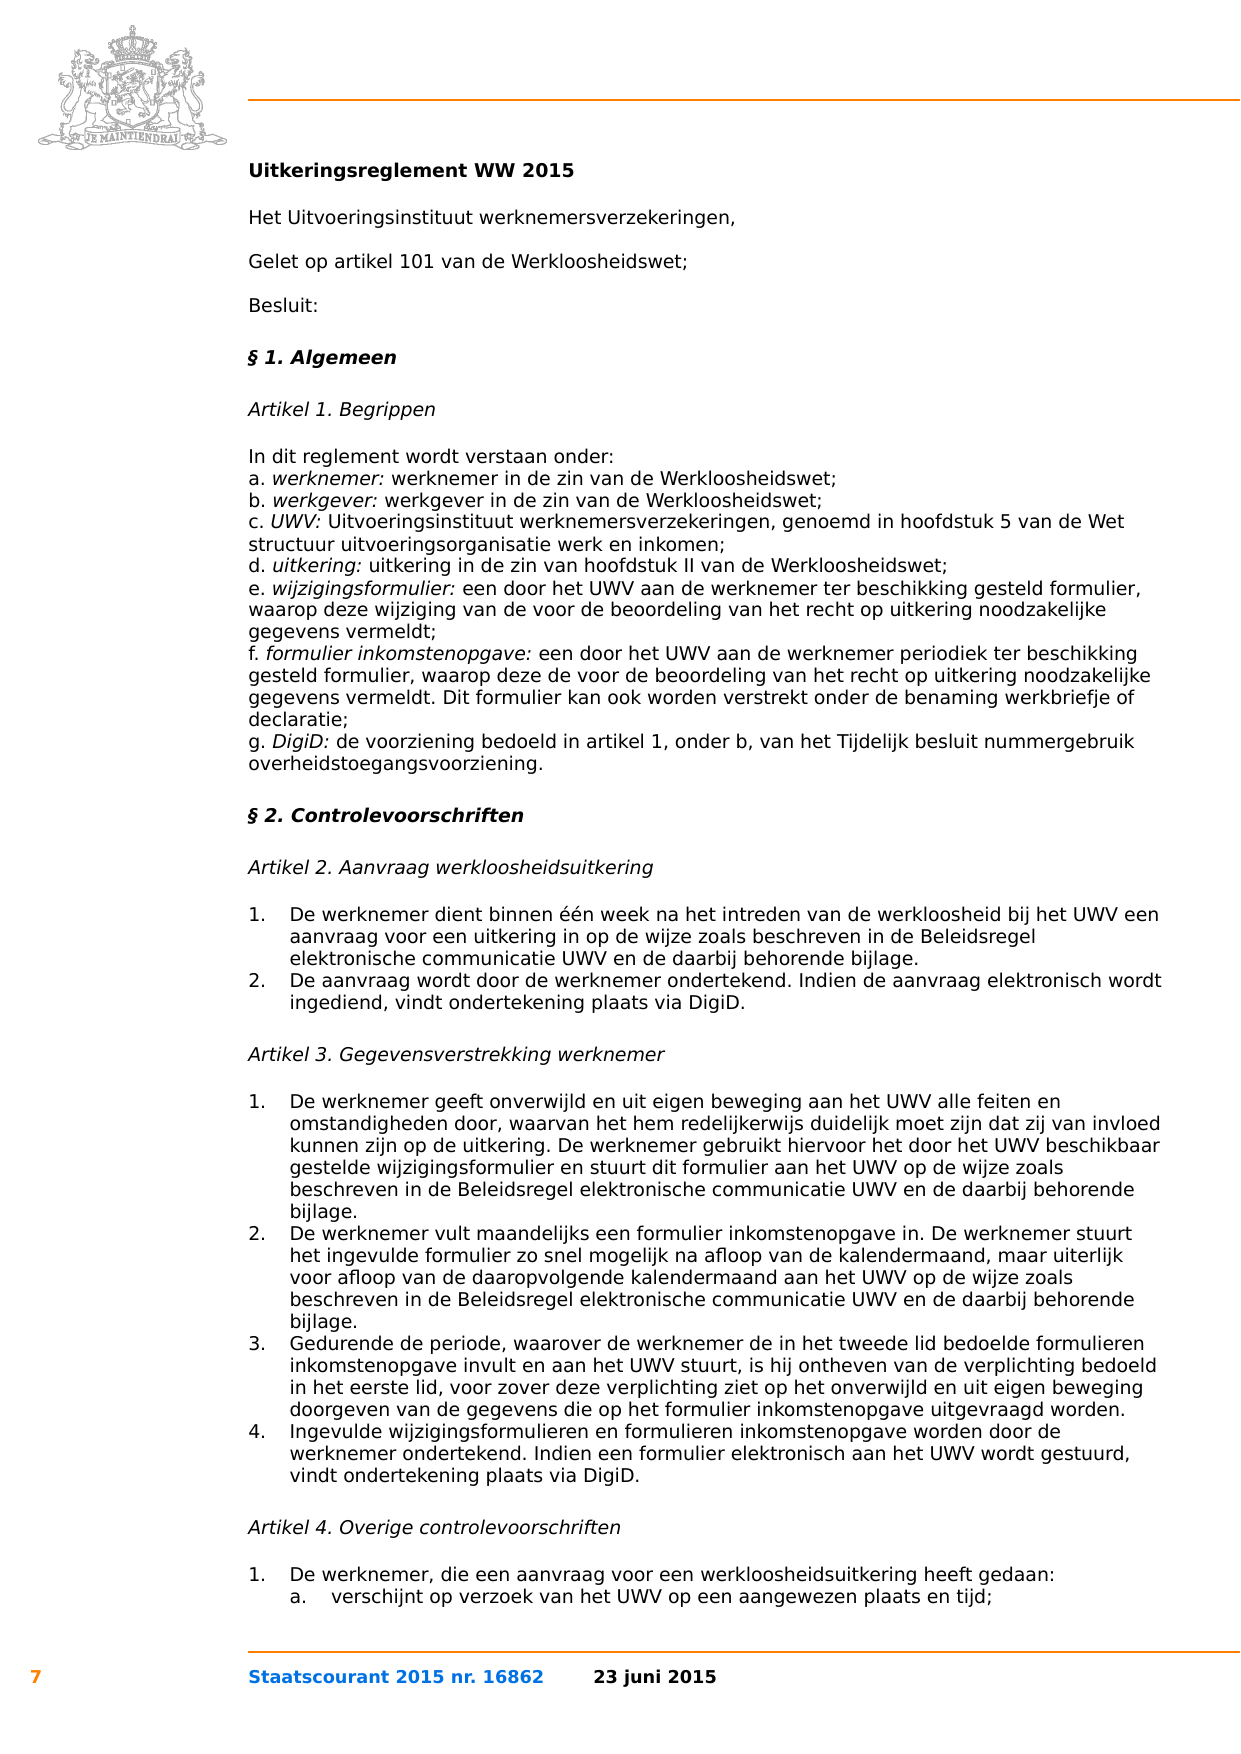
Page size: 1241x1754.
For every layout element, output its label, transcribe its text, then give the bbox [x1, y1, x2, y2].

text 4. Ingevulde wijzigingsformulieren en formulieren inkomstenopgave worden door de werknemer ondertekend. Indien een formulier elektronisch aan het UWV wordt gestuurd, vindt ondertekening plaats via DigiD. [248, 1421, 1163, 1487]
text b. werkgever: werkgever in de zin van de Werkloosheidswet; [248, 489, 1163, 511]
text Gelet op artikel 101 van de Werkloosheidswet; [248, 251, 1163, 273]
subtitle § 2. Controlevoorschriften [248, 805, 1163, 827]
text 2. De werknemer vult maandelijks een formulier inkomstenopgave in. De werknemer stuurt het ingevulde formulier zo snel mogelijk na afloop van de kalendermaand, maar uiterlijk voor afloop van de daaropvolgende kalendermaand aan het UWV op de wijze zoals beschreven in de Beleidsregel elektronische communicatie UWV en de daarbij behorende bijlage. [248, 1223, 1163, 1333]
text Het Uitvoeringsinstituut werknemersverzekeringen, [248, 207, 1163, 229]
subtitle Uitkeringsreglement WW 2015 [248, 160, 1163, 182]
text e. wijzigingsformulier: een door het UWV aan de werknemer ter beschikking gesteld formulier, waarop deze wijziging van de voor de beoordeling van het recht op uitkering noodzakelijke gegevens vermeldt; [248, 577, 1163, 643]
text g. DigiD: de voorziening bedoeld in artikel 1, onder b, van het Tijdelijk besluit nummergebruik overheidstoegangsvoorziening. [248, 731, 1163, 775]
text 1. De werknemer dient binnen één week na het intreden van de werkloosheid bij het UWV een aanvraag voor een uitkering in op de wijze zoals beschreven in de Beleidsregel elektronische communicatie UWV en de daarbij behorende bijlage. [248, 904, 1163, 970]
text a. verschijnt op verzoek van het UWV op een aangewezen plaats en tijd; [289, 1586, 1163, 1608]
subtitle § 1. Algemeen [248, 347, 1163, 368]
text 3. Gedurende de periode, waarover de werknemer de in het tweede lid bedoelde formulieren inkomstenopgave invult en aan het UWV stuurt, is hij ontheven van de verplichting bedoeld in het eerste lid, voor zover deze verplichting ziet op het onverwijld en uit eigen beweging doorgeven van de gegevens die op het formulier inkomstenopgave uitgevraagd worden. [248, 1333, 1163, 1421]
text 1. De werknemer geeft onverwijld en uit eigen beweging aan het UWV alle feiten en omstandigheden door, waarvan het hem redelijkerwijs duidelijk moet zijn dat zij van invloed kunnen zijn op de uitkering. De werknemer gebruikt hiervoor het door het UWV beschikbaar gestelde wijzigingsformulier en stuurt dit formulier aan het UWV op de wijze zoals beschreven in de Beleidsregel elektronische communicatie UWV en de daarbij behorende bijlage. [248, 1091, 1163, 1223]
subtitle Artikel 2. Aanvraag werkloosheidsuitkering [248, 857, 1163, 879]
text 2. De aanvraag wordt door de werknemer ondertekend. Indien de aanvraag elektronisch wordt ingediend, vindt ondertekening plaats via DigiD. [248, 970, 1163, 1014]
text d. uitkering: uitkering in de zin van hoofdstuk II van de Werkloosheidswet; [248, 555, 1163, 577]
text In dit reglement wordt verstaan onder: [248, 446, 1163, 467]
text Besluit: [248, 294, 1163, 317]
picture [38, 25, 227, 150]
text a. werknemer: werknemer in de zin van de Werkloosheidswet; [248, 467, 1163, 489]
subtitle Artikel 3. Gegevensverstrekking werknemer [248, 1044, 1163, 1066]
subtitle Artikel 1. Begrippen [248, 398, 1163, 421]
text 1. De werknemer, die een aanvraag voor een werkloosheidsuitkering heeft gedaan: [248, 1564, 1163, 1586]
text f. formulier inkomstenopgave: een door het UWV aan de werknemer periodiek ter beschikking gesteld formulier, waarop deze de voor de beoordeling van het recht op uitkering noodzakelijke gegevens vermeldt. Dit formulier kan ook worden verstrekt onder de benaming werkbriefje of declaratie; [248, 643, 1163, 731]
subtitle Artikel 4. Overige controlevoorschriften [248, 1517, 1163, 1539]
text c. UWV: Uitvoeringsinstituut werknemersverzekeringen, genoemd in hoofdstuk 5 van de Wet structuur uitvoeringsorganisatie werk en inkomen; [248, 511, 1163, 555]
